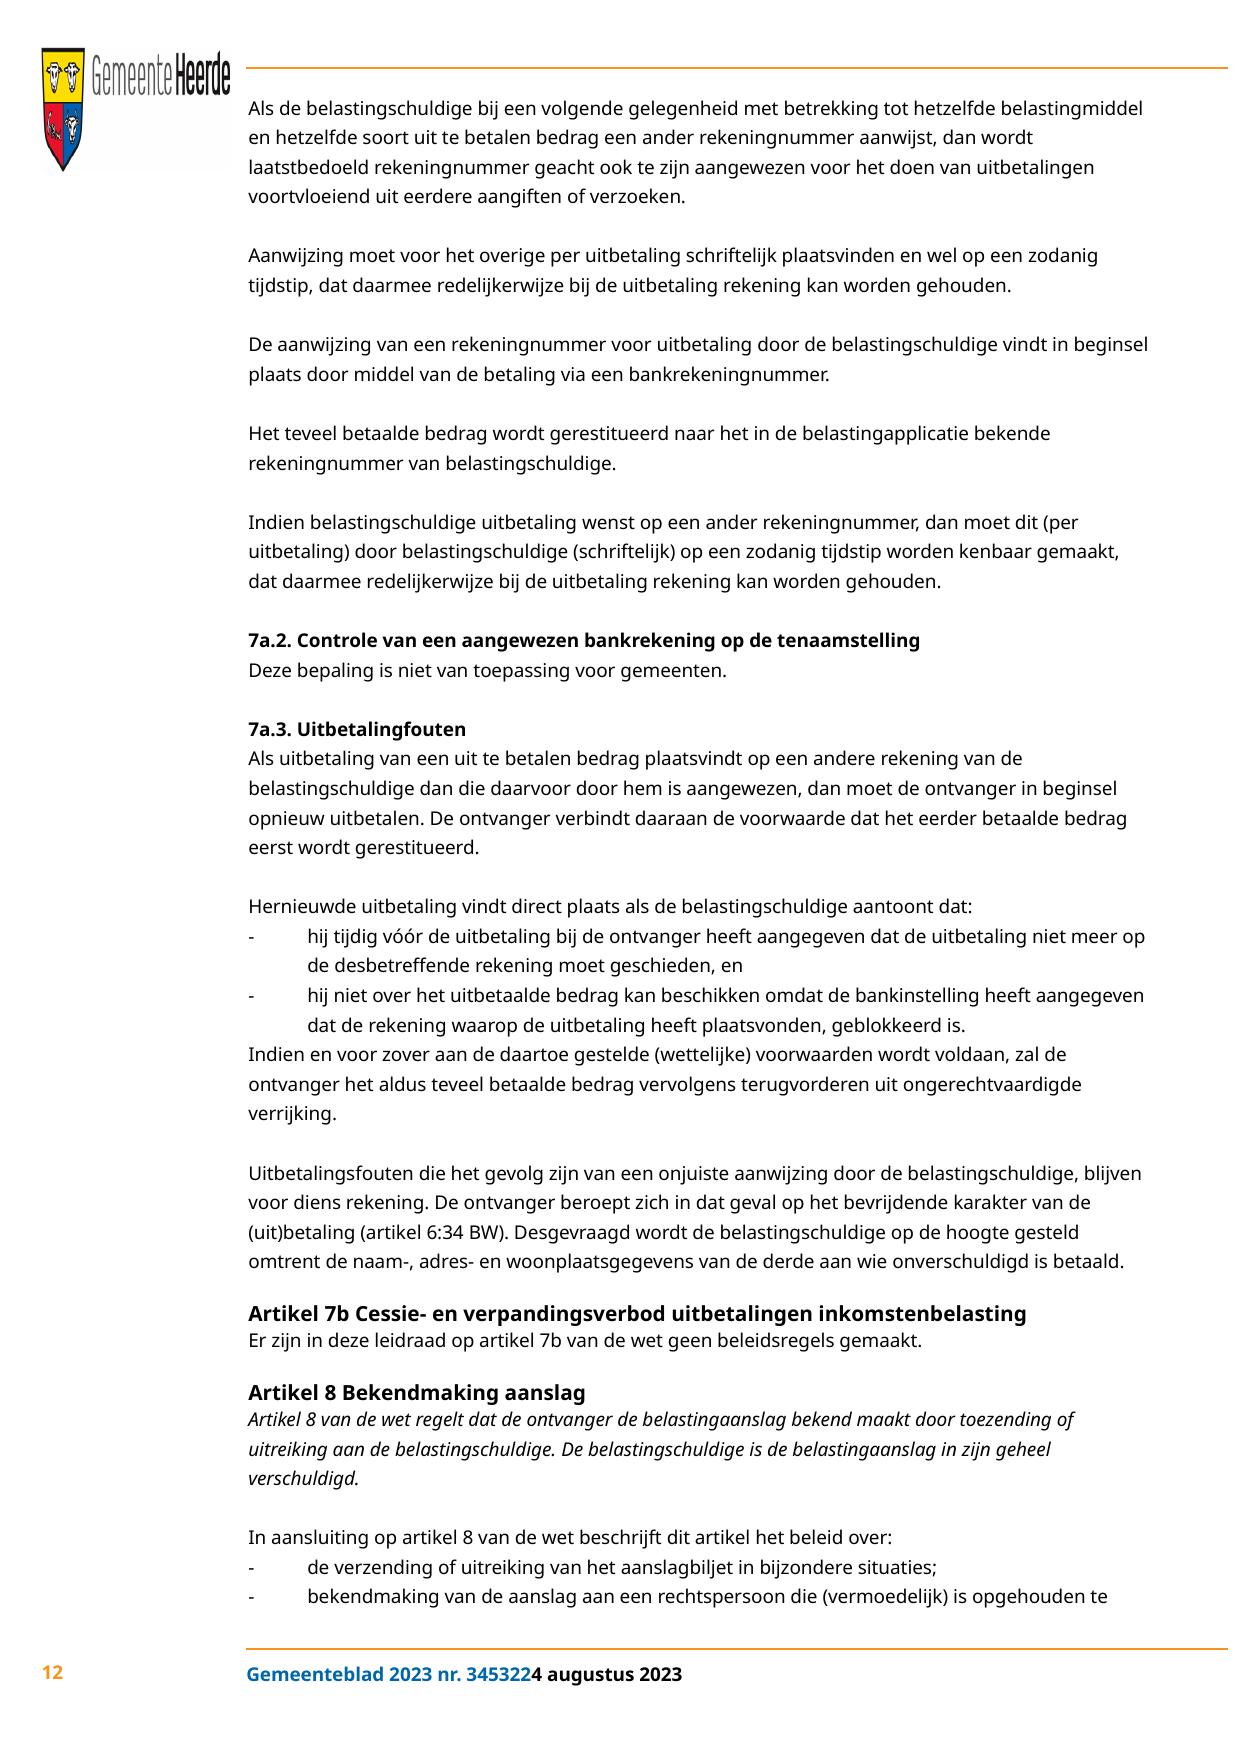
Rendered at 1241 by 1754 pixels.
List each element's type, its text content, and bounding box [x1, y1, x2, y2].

list bekendmaking van de aanslag aan een rechtspersoon die (vermoedelijk) is opgehouden te [248, 1584, 1152, 1609]
text De aanwijzing van een rekeningnummer voor uitbetaling door de belastingschuldige vindt in beginsel plaats door middel van de betaling via een bankrekeningnummer. [248, 331, 1152, 387]
text Er zijn in deze leidraad op artikel 7b van de wet geen beleidsregels gemaakt. [248, 1327, 1152, 1353]
text Uitbetalingsfouten die het gevolg zijn van een onjuiste aanwijzing door de belastingschuldige, blijven voor diens rekening. De ontvanger beroept zich in dat geval op het bevrijdende karakter van de (uit)betaling (artikel 6:34 BW). Desgevraagd wordt de belastingschuldige op de hoogte gesteld omtrent de naam-, adres- en woonplaatsgegevens van de derde aan wie onverschuldigd is betaald. [248, 1160, 1152, 1274]
picture [41, 47, 231, 172]
text Artikel 8 van de wet regelt dat de ontvanger de belastingaanslag bekend maakt door toezending of uitreiking aan de belastingschuldige. De belastingschuldige is de belastingaanslag in zijn geheel verschuldigd. [248, 1406, 1152, 1491]
text Deze bepaling is niet van toepassing voor gemeenten. [248, 657, 1152, 683]
text In aansluiting op artikel 8 van de wet beschrijft dit artikel het beleid over: [248, 1524, 1152, 1550]
text 7a.3. Uitbetalingfouten [248, 716, 1152, 742]
text Als de belastingschuldige bij een volgende gelegenheid met betrekking tot hetzelfde belastingmiddel en hetzelfde soort uit te betalen bedrag een ander rekeningnummer aanwijst, dan wordt laatstbedoeld rekeningnummer geacht ook te zijn aangewezen voor het doen van uitbetalingen voortvloeiend uit eerdere aangiften of verzoeken. [248, 95, 1152, 209]
text Hernieuwde uitbetaling vindt direct plaats als de belastingschuldige aantoont dat: [248, 893, 1152, 919]
text Aanwijzing moet voor het overige per uitbetaling schriftelijk plaatsvinden en wel op een zodanig tijdstip, dat daarmee redelijkerwijze bij de uitbetaling rekening kan worden gehouden. [248, 243, 1152, 298]
text Indien belastingschuldige uitbetaling wenst op een ander rekeningnummer, dan moet dit (per uitbetaling) door belastingschuldige (schriftelijk) op een zodanig tijdstip worden kenbaar gemaakt, dat daarmee redelijkerwijze bij de uitbetaling rekening kan worden gehouden. [248, 509, 1152, 594]
text Als uitbetaling van een uit te betalen bedrag plaatsvindt op een andere rekening van de belastingschuldige dan die daarvoor door hem is aangewezen, dan moet de ontvanger in beginsel opnieuw uitbetalen. De ontvanger verbindt daaraan de voorwaarde dat het eerder betaalde bedrag eerst wordt gerestitueerd. [248, 746, 1152, 860]
list hij tijdig vóór de uitbetaling bij de ontvanger heeft aangegeven dat de uitbetaling niet meer op de desbetreffende rekening moet geschieden, en [248, 923, 1152, 978]
text Het teveel betaalde bedrag wordt gerestitueerd naar het in de belastingapplicatie bekende rekeningnummer van belastingschuldige. [248, 420, 1152, 476]
text 7a.2. Controle van een aangewezen bankrekening op de tenaamstelling [248, 627, 1152, 653]
list de verzending of uitreiking van het aanslagbiljet in bijzondere situaties; [248, 1554, 1152, 1580]
text Indien en voor zover aan de daartoe gestelde (wettelijke) voorwaarden wordt voldaan, zal de ontvanger het aldus teveel betaalde bedrag vervolgens terugvorderen uit ongerechtvaardigde verrijking. [248, 1041, 1152, 1126]
list hij niet over het uitbetaalde bedrag kan beschikken omdat de bankinstelling heeft aangegeven dat de rekening waarop de uitbetaling heeft plaatsvonden, geblokkeerd is. [248, 982, 1152, 1038]
text Artikel 7b Cessie- en verpandingsverbod uitbetalingen inkomstenbelasting [248, 1299, 1152, 1327]
text Artikel 8 Bekendmaking aanslag [248, 1378, 1152, 1406]
